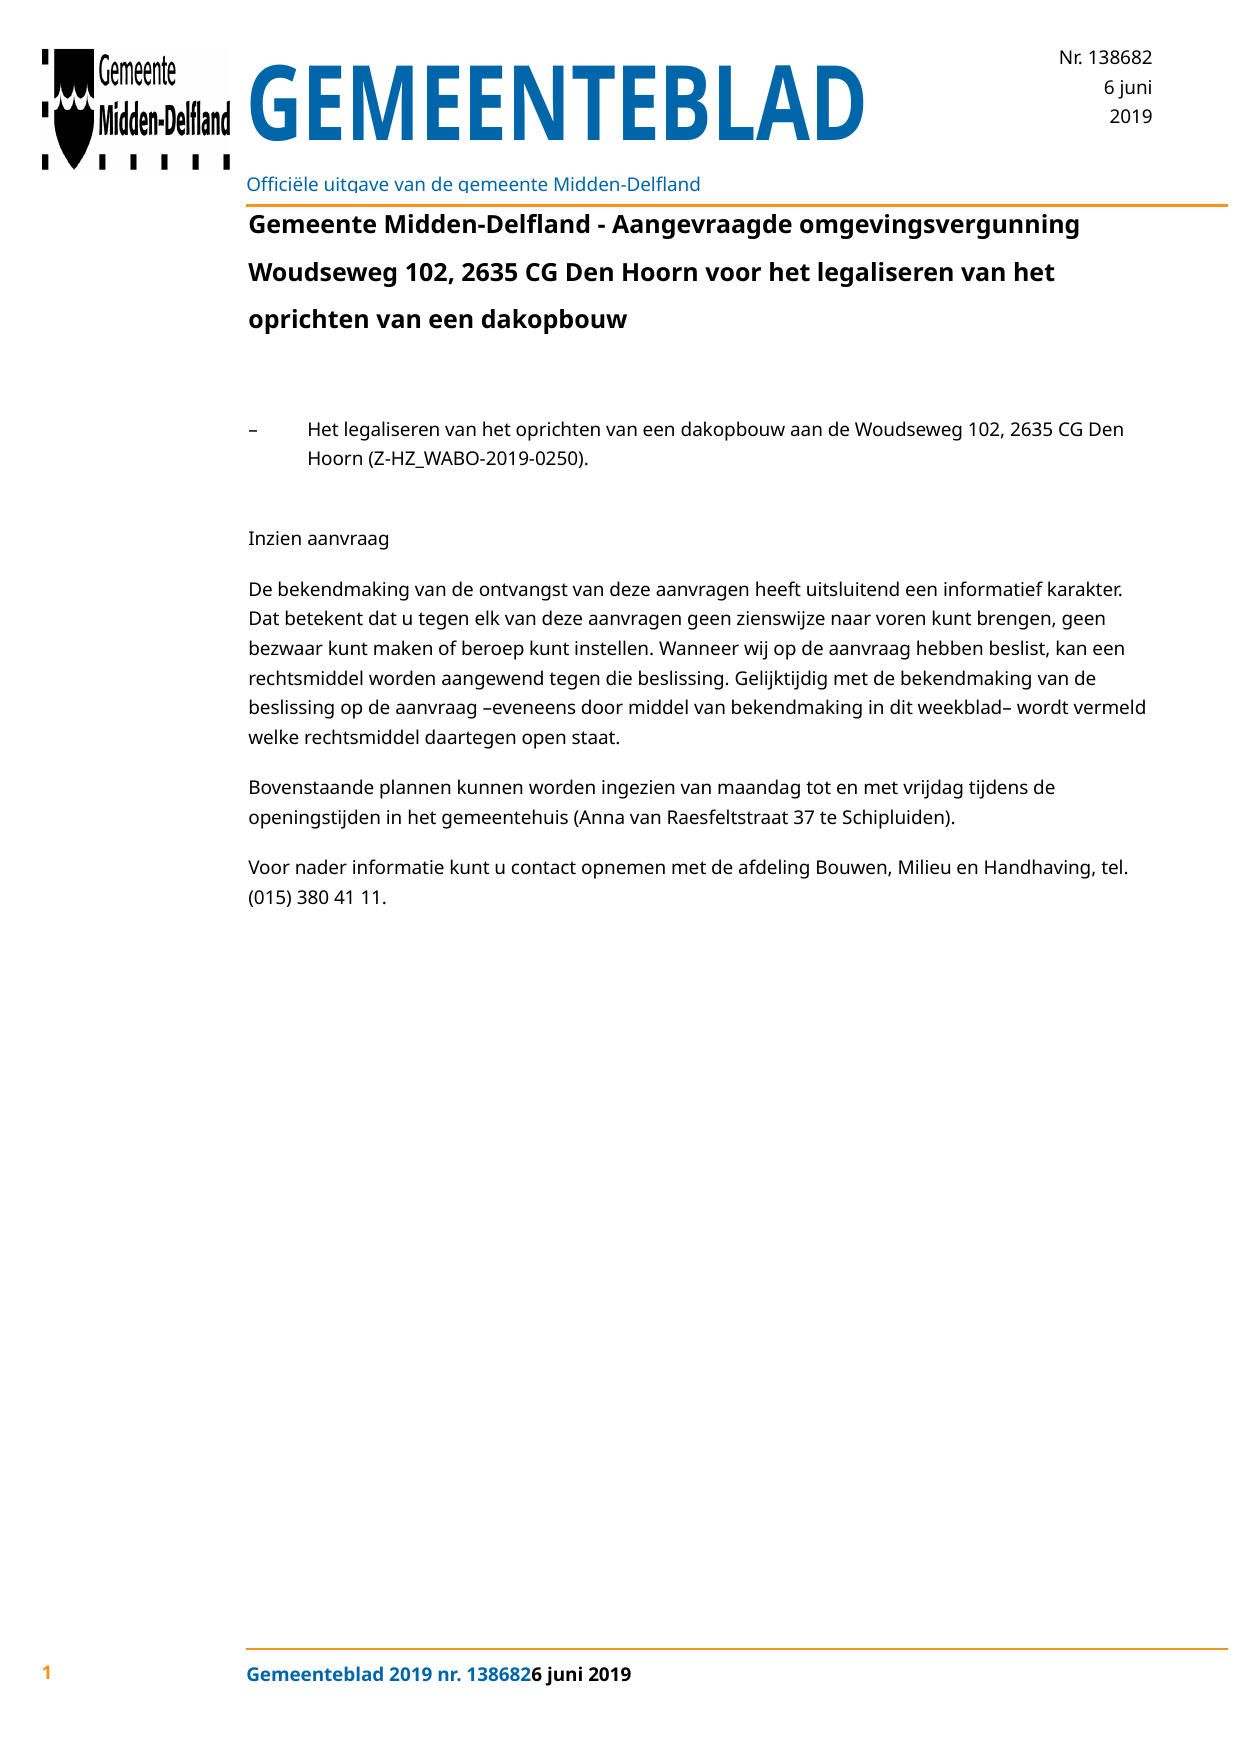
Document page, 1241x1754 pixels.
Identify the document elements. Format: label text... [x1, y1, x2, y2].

picture [41, 47, 231, 172]
text Voor nader informatie kunt u contact opnemen met de afdeling Bouwen, Milieu en Handhaving, tel. (015) 380 41 11. [248, 854, 1152, 909]
text Inzien aanvraag [248, 526, 1152, 551]
text De bekendmaking van de ontvangst van deze aanvragen heeft uitsluitend een informatief karakter. Dat betekent dat u tegen elk van deze aanvragen geen zienswijze naar voren kunt brengen, geen bezwaar kunt maken of beroep kunt instellen. Wanneer wij op de aanvraag hebben beslist, kan een rechtsmiddel worden aangewend tegen die beslissing. Gelijktijdig met de bekendmaking van de beslissing op de aanvraag –eveneens door middel van bekendmaking in dit weekblad– wordt vermeld welke rechtsmiddel daartegen open staat. [248, 576, 1152, 749]
list Het legaliseren van het oprichten van een dakopbouw aan de Woudseweg 102, 2635 CG Den Hoorn (Z-HZ_WABO-2019-0250). [248, 416, 1152, 471]
text Gemeente Midden-Delfland - Aangevraagde omgevingsvergunning Woudseweg 102, 2635 CG Den Hoorn voor het legaliseren van het oprichten van een dakopbouw [248, 207, 1152, 336]
text Bovenstaande plannen kunnen worden ingezien van maandag tot en met vrijdag tijdens de openingstijden in het gemeentehuis (Anna van Raesfeltstraat 37 te Schipluiden). [248, 774, 1152, 829]
